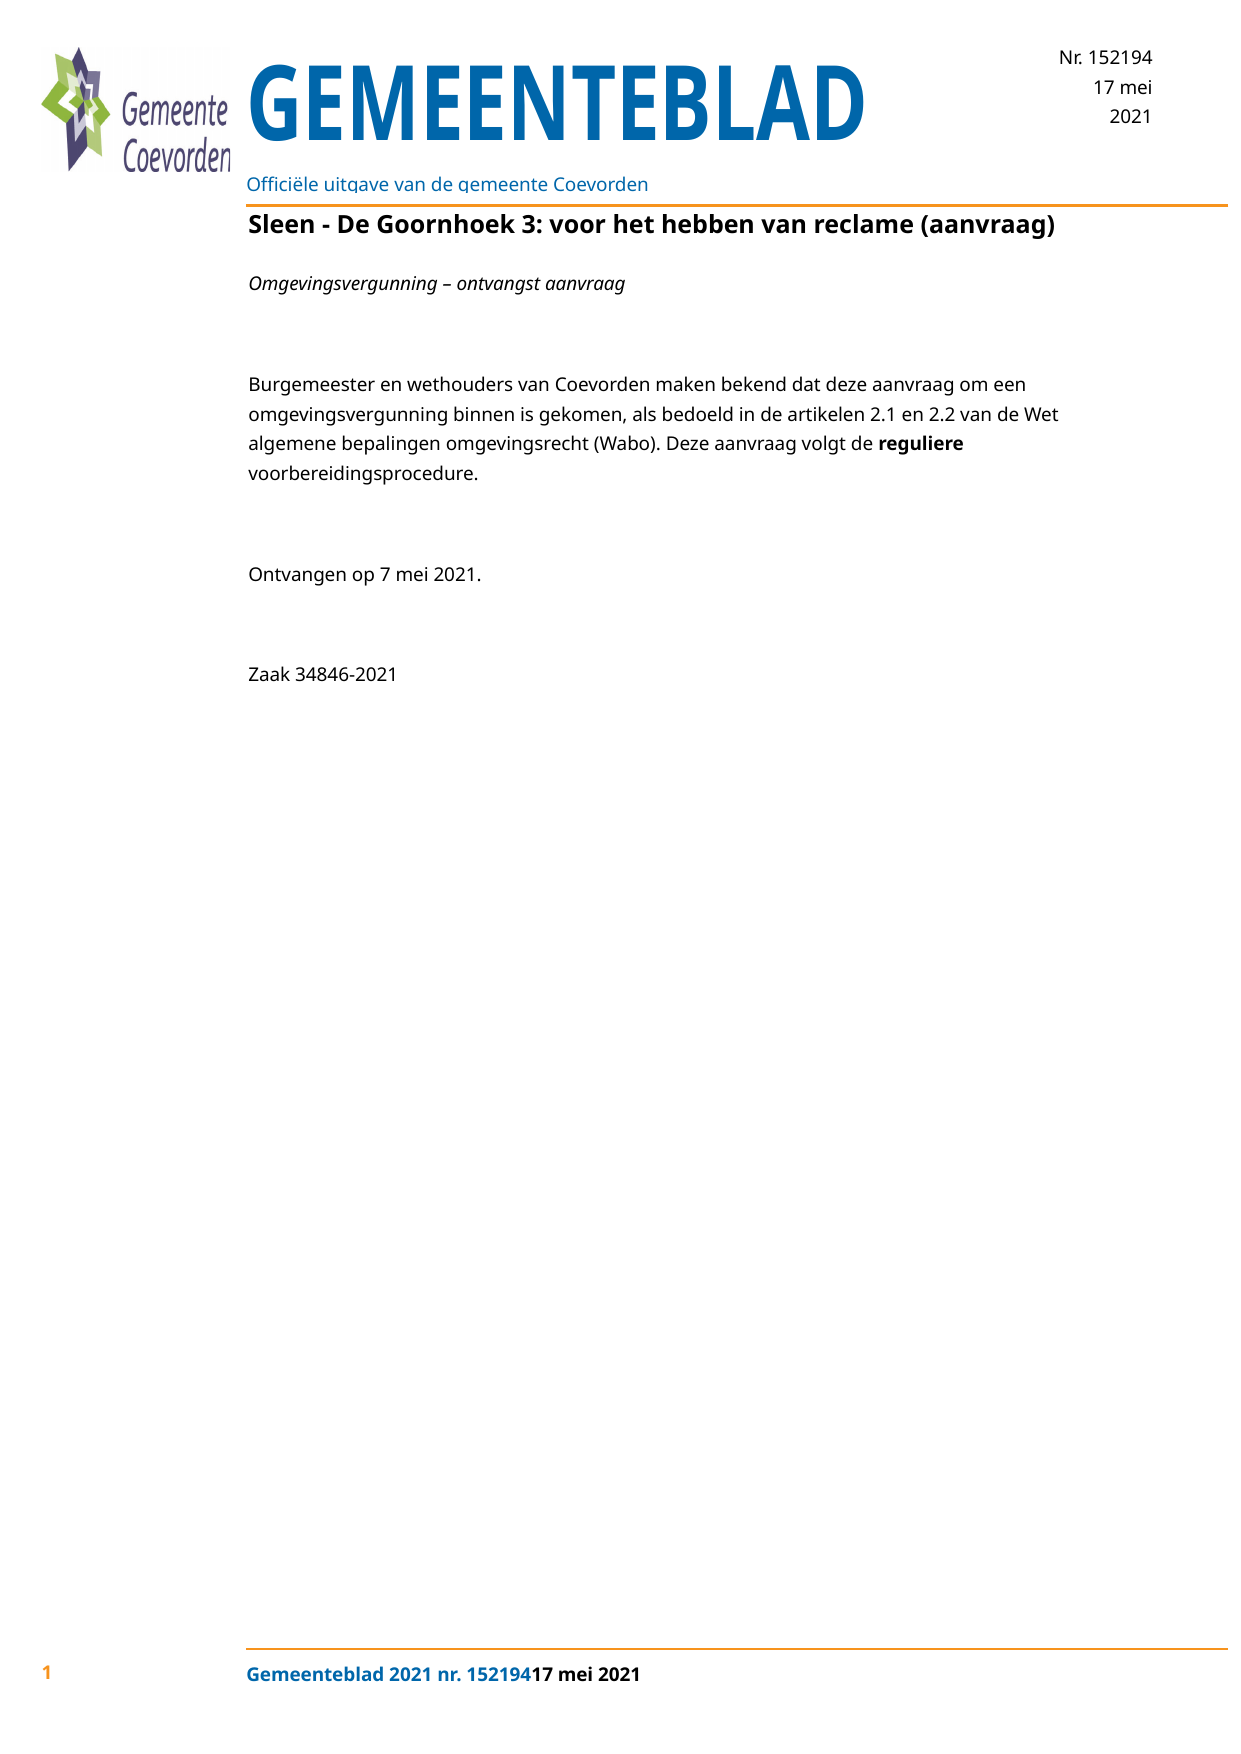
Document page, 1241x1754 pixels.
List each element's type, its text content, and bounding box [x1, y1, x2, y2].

text Ontvangen op 7 mei 2021. [248, 561, 1152, 586]
text Burgemeester en wethouders van Coevorden maken bekend dat deze aanvraag om een omgevingsvergunning binnen is gekomen, als bedoeld in de artikelen 2.1 en 2.2 van de Wet algemene bepalingen omgevingsrecht (Wabo). Deze aanvraag volgt de reguliere voorbereidingsprocedure. [248, 371, 1152, 486]
text Zaak 34846-2021 [248, 662, 1152, 687]
text Omgevingsvergunning – ontvangst aanvraag [248, 270, 1152, 296]
text Sleen - De Goornhoek 3: voor het hebben van reclame (aanvraag) [248, 207, 1152, 241]
picture [41, 47, 231, 172]
